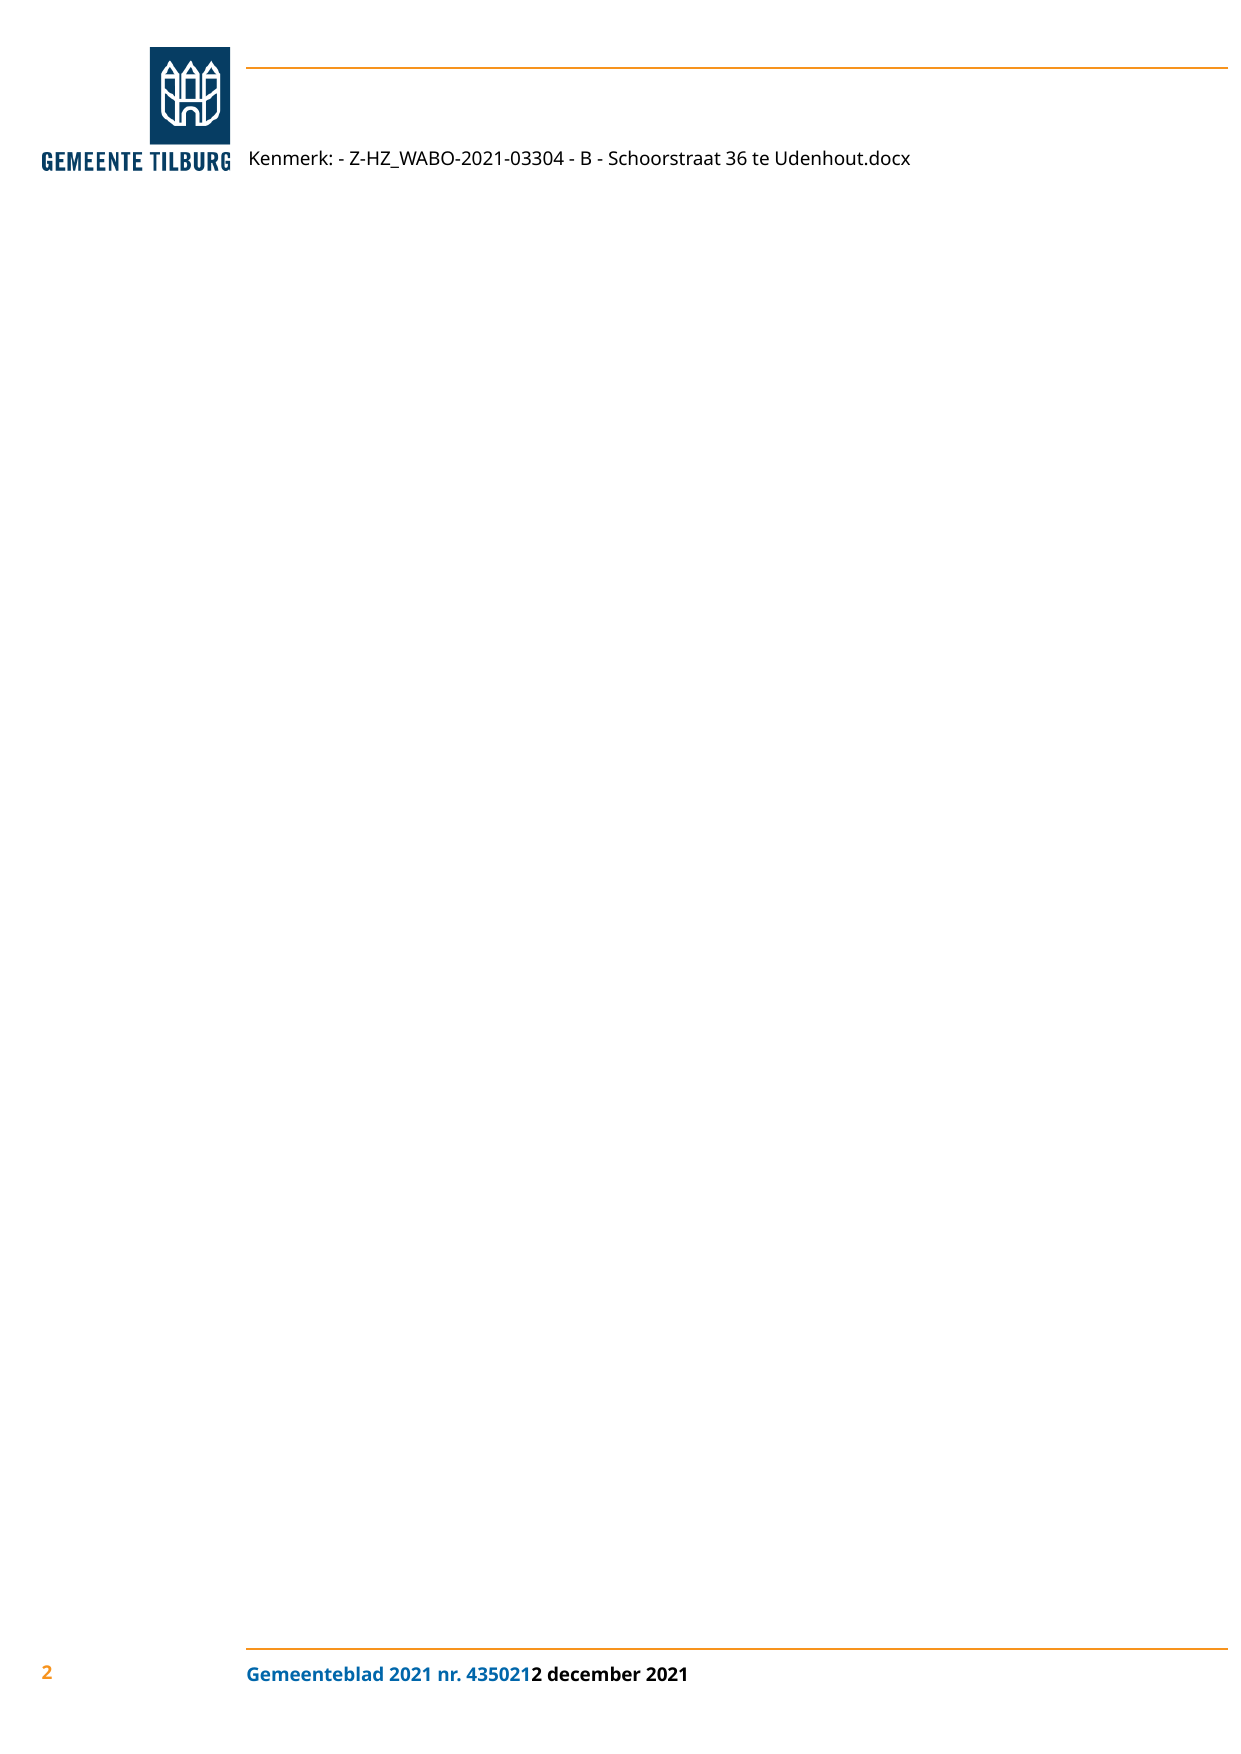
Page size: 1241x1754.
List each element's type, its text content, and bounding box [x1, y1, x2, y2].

picture [41, 47, 231, 172]
text Kenmerk: - Z-HZ_WABO-2021-03304 - B - Schoorstraat 36 te Udenhout.docx [248, 145, 1152, 171]
